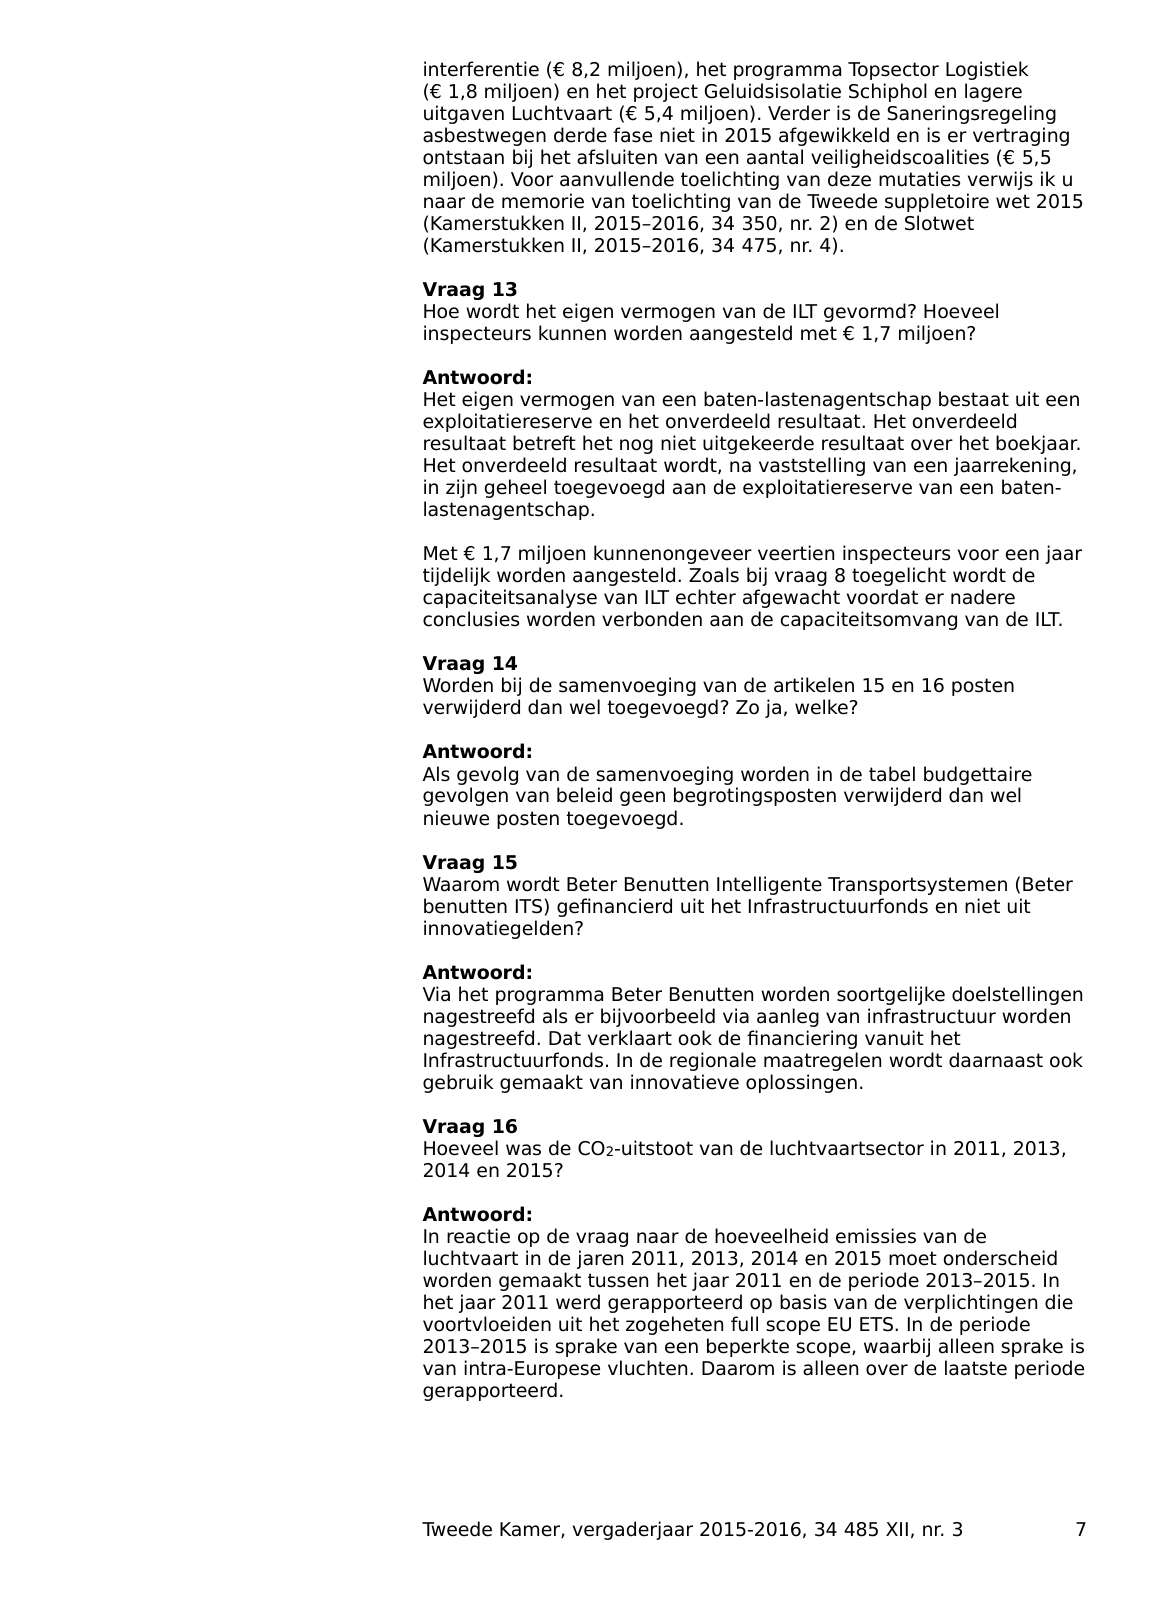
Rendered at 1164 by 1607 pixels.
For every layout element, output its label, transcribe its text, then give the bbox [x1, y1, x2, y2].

text Waarom wordt Beter Benutten Intelligente Transportsystemen (Beter benutten ITS) gefinancierd uit het Infrastructuurfonds en niet uit innovatiegelden? [422, 873, 1087, 939]
text Vraag 16 [422, 1116, 1087, 1138]
text Vraag 15 [422, 852, 1087, 873]
text Met € 1,7 miljoen kunnenongeveer veertien inspecteurs voor een jaar tijdelijk worden aangesteld. Zoals bij vraag 8 toegelicht wordt de capaciteitsanalyse van ILT echter afgewacht voordat er nadere conclusies worden verbonden aan de capaciteitsomvang van de ILT. [422, 543, 1087, 631]
text Antwoord: [422, 962, 1087, 984]
text Als gevolg van de samenvoeging worden in de tabel budgettaire gevolgen van beleid geen begrotingsposten verwijderd dan wel nieuwe posten toegevoegd. [422, 763, 1087, 829]
text Hoe wordt het eigen vermogen van de ILT gevormd? Hoeveel inspecteurs kunnen worden aangesteld met € 1,7 miljoen? [422, 301, 1087, 345]
text Antwoord: [422, 741, 1087, 763]
text In reactie op de vraag naar de hoeveelheid emissies van de luchtvaart in de jaren 2011, 2013, 2014 en 2015 moet onderscheid worden gemaakt tussen het jaar 2011 en de periode 2013–2015. In het jaar 2011 werd gerapporteerd op basis van de verplichtingen die voortvloeiden uit het zogeheten full scope EU ETS. In de periode 2013–2015 is sprake van een beperkte scope, waarbij alleen sprake is van intra-Europese vluchten. Daarom is alleen over de laatste periode gerapporteerd. [422, 1226, 1087, 1402]
text Vraag 14 [422, 653, 1087, 675]
text Hoeveel was de CO2-uitstoot van de luchtvaartsector in 2011, 2013, 2014 en 2015? [422, 1138, 1087, 1182]
text interferentie (€ 8,2 miljoen), het programma Topsector Logistiek (€ 1,8 miljoen) en het project Geluidsisolatie Schiphol en lagere uitgaven Luchtvaart (€ 5,4 miljoen). Verder is de Saneringsregeling asbestwegen derde fase niet in 2015 afgewikkeld en is er vertraging ontstaan bij het afsluiten van een aantal veiligheidscoalities (€ 5,5 miljoen). Voor aanvullende toelichting van deze mutaties verwijs ik u naar de memorie van toelichting van de Tweede suppletoire wet 2015 (Kamerstukken II, 2015–2016, 34 350, nr. 2) en de Slotwet (Kamerstukken II, 2015–2016, 34 475, nr. 4). [422, 59, 1087, 257]
text Het eigen vermogen van een baten-lastenagentschap bestaat uit een exploitatiereserve en het onverdeeld resultaat. Het onverdeeld resultaat betreft het nog niet uitgekeerde resultaat over het boekjaar. Het onverdeeld resultaat wordt, na vaststelling van een jaarrekening, in zijn geheel toegevoegd aan de exploitatiereserve van een baten-lastenagentschap. [422, 389, 1087, 521]
text Antwoord: [422, 1204, 1087, 1226]
text Vraag 13 [422, 279, 1087, 301]
text Via het programma Beter Benutten worden soortgelijke doelstellingen nagestreefd als er bijvoorbeeld via aanleg van infrastructuur worden nagestreefd. Dat verklaart ook de financiering vanuit het Infrastructuurfonds. In de regionale maatregelen wordt daarnaast ook gebruik gemaakt van innovatieve oplossingen. [422, 984, 1087, 1093]
text Worden bij de samenvoeging van de artikelen 15 en 16 posten verwijderd dan wel toegevoegd? Zo ja, welke? [422, 675, 1087, 719]
text Antwoord: [422, 367, 1087, 389]
